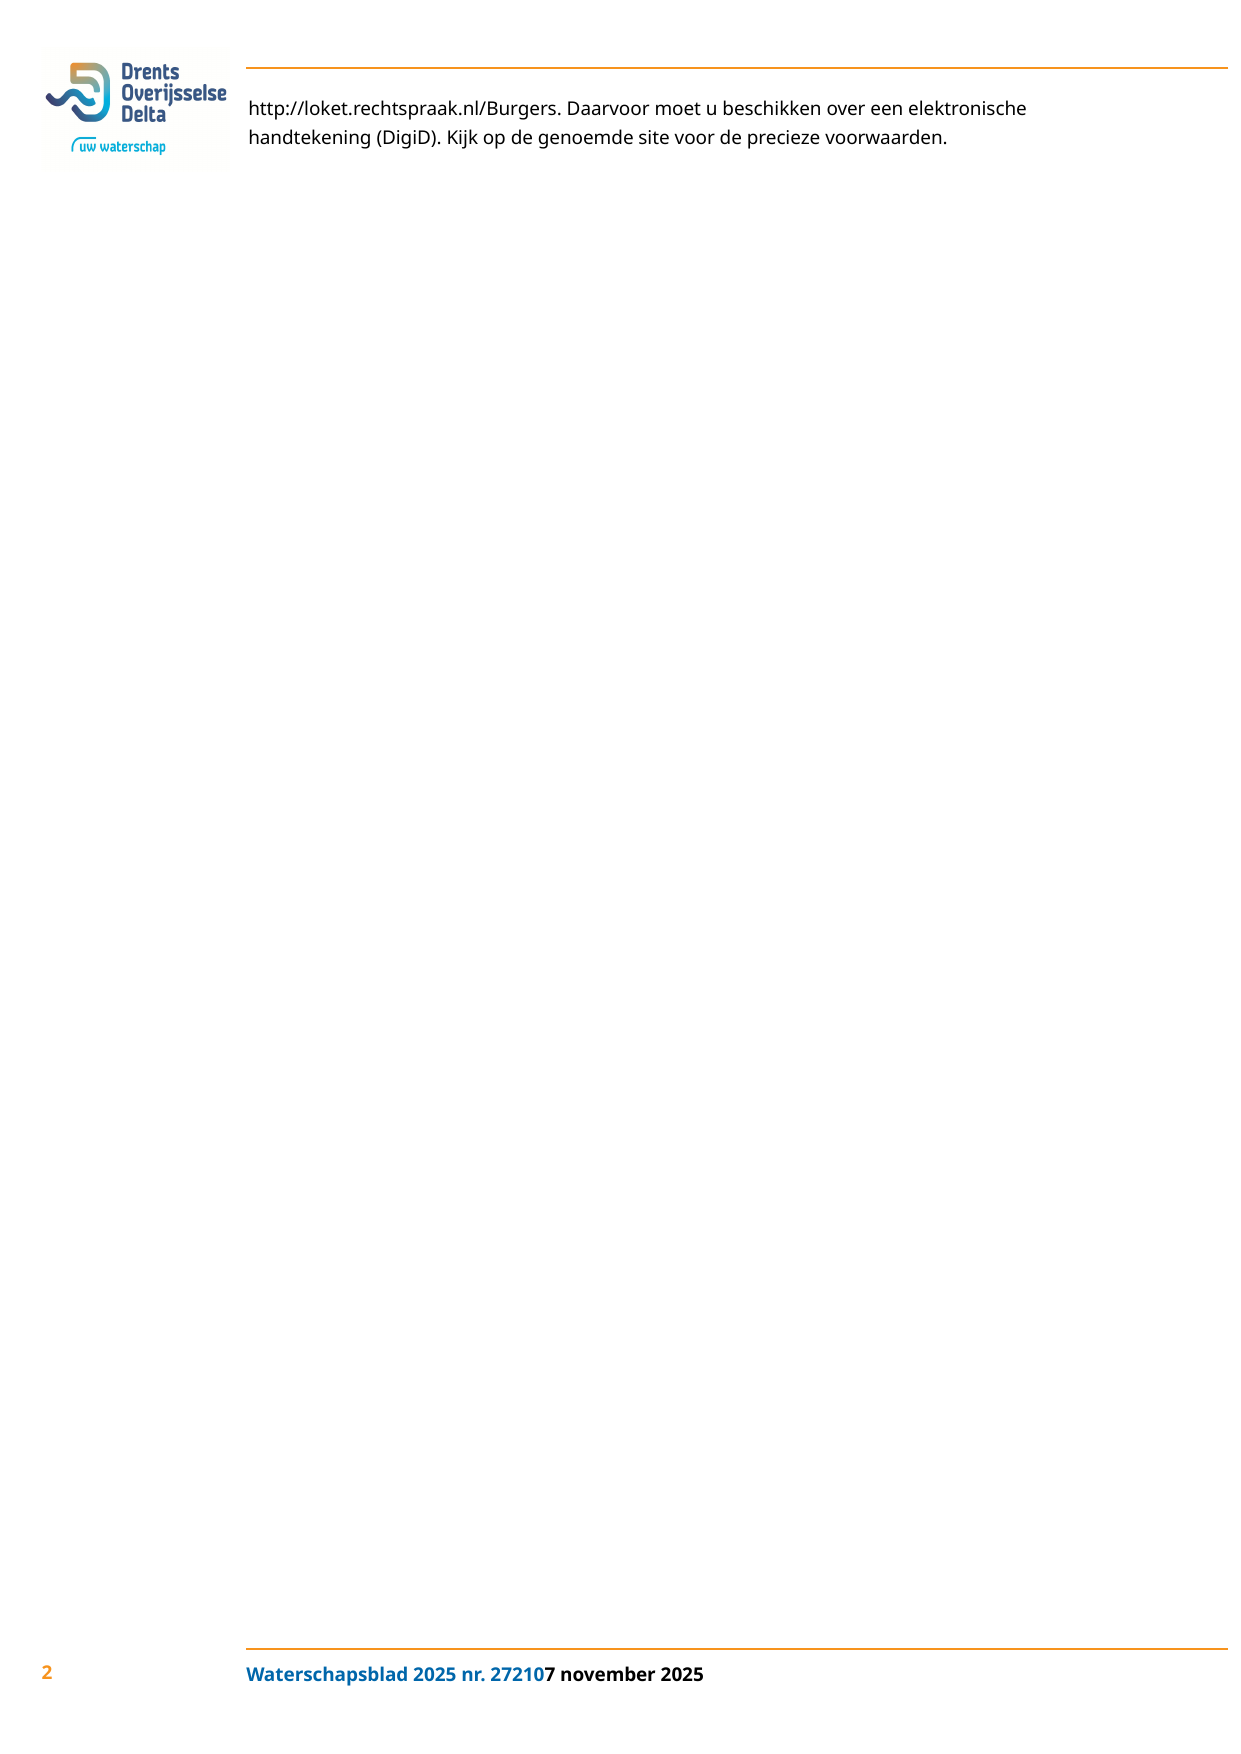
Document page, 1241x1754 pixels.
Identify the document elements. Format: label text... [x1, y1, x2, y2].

text http://loket.rechtspraak.nl/Burgers. Daarvoor moet u beschikken over een elektronische handtekening (DigiD). Kijk op de genoemde site voor de precieze voorwaarden. [248, 95, 1152, 150]
picture [41, 47, 231, 172]
